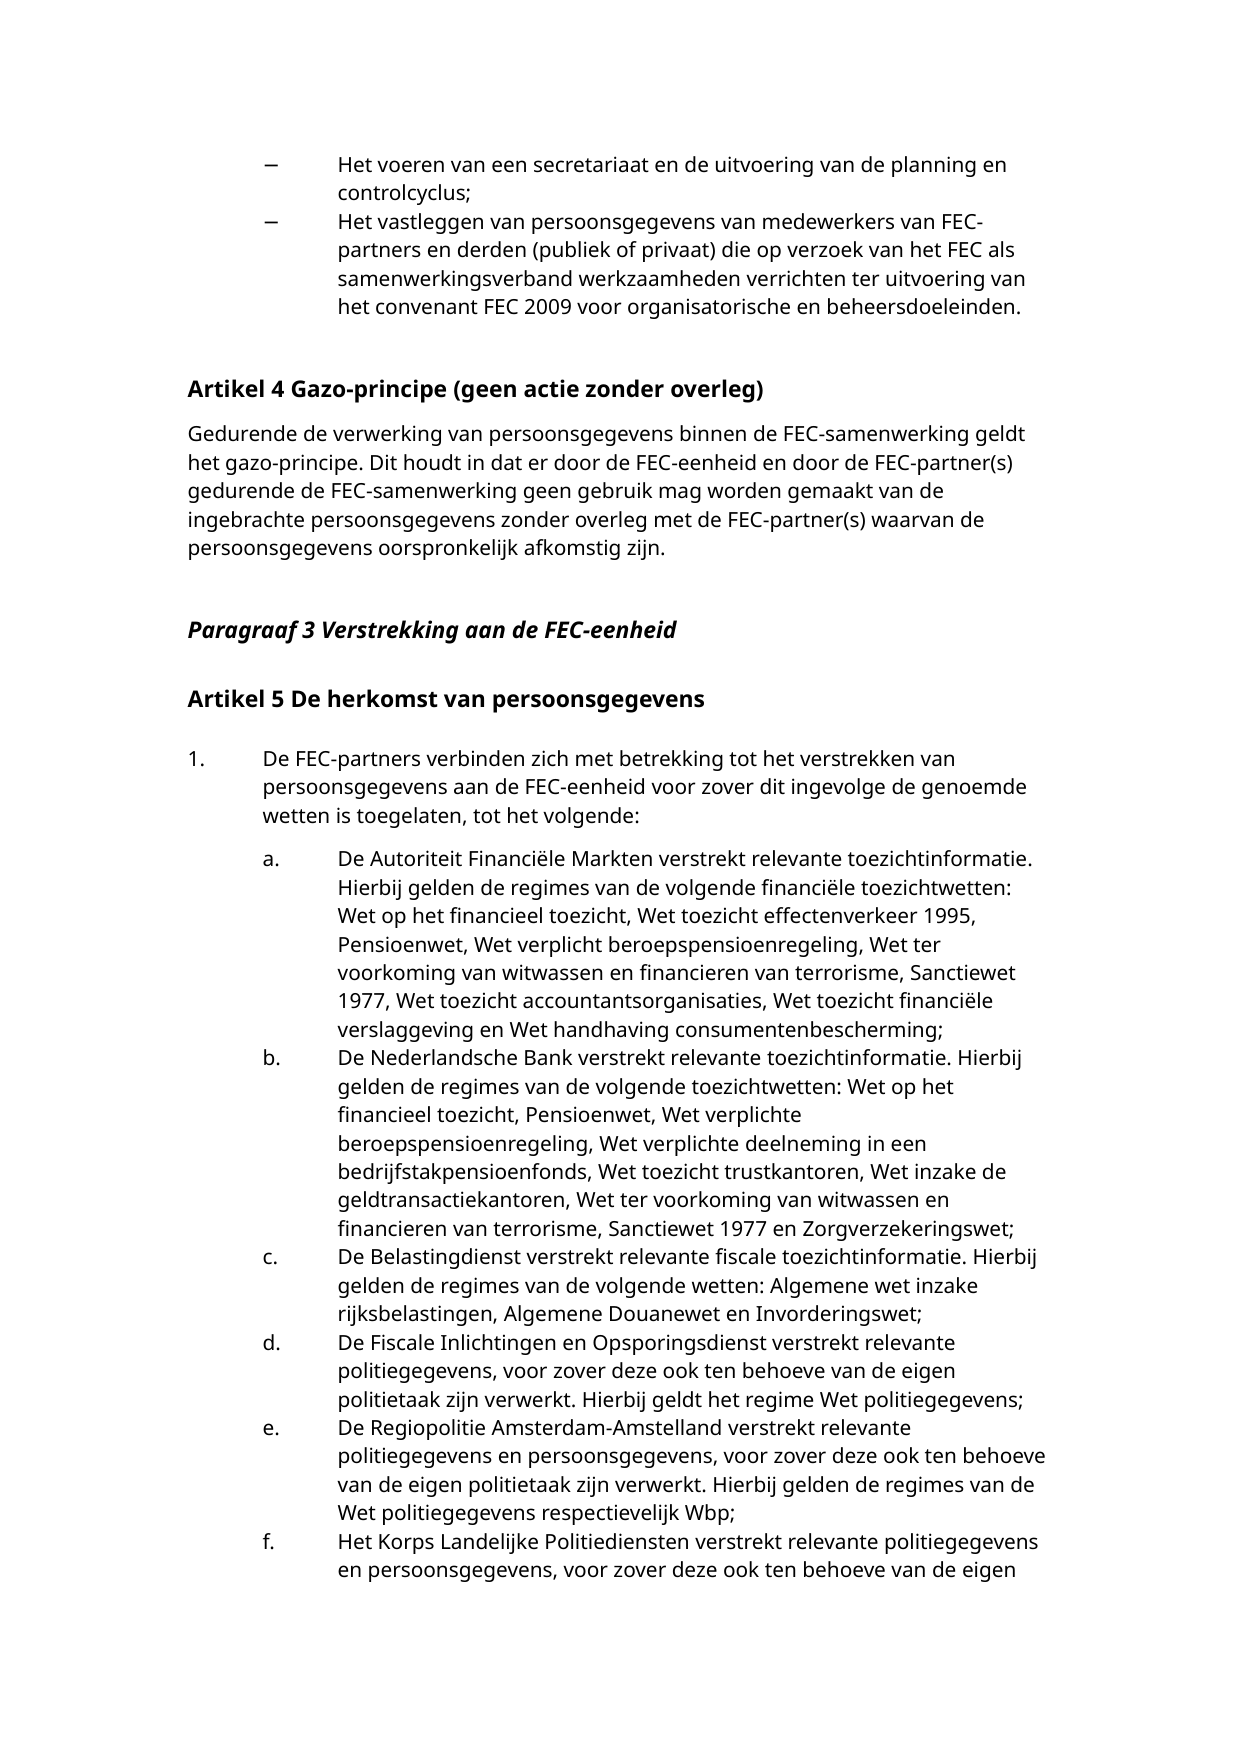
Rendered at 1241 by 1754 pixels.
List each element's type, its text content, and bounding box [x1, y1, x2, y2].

list De Fiscale Inlichtingen en Opsporingsdienst verstrekt relevante politiegegevens, voor zover deze ook ten behoeve van de eigen politietaak zijn verwerkt. Hierbij geldt het regime Wet politiegegevens; [262, 1328, 1053, 1413]
list De Autoriteit Financiële Markten verstrekt relevante toezichtinformatie. Hierbij gelden de regimes van de volgende financiële toezichtwetten: Wet op het financieel toezicht, Wet toezicht effectenverkeer 1995, Pensioenwet, Wet verplicht beroepspensioenregeling, Wet ter voorkoming van witwassen en financieren van terrorisme, Sanctiewet 1977, Wet toezicht accountantsorganisaties, Wet toezicht financiële verslaggeving en Wet handhaving consumentenbescherming; [262, 844, 1053, 1043]
list De Regiopolitie Amsterdam-Amstelland verstrekt relevante politiegegevens en persoonsgegevens, voor zover deze ook ten behoeve van de eigen politietaak zijn verwerkt. Hierbij gelden de regimes van de Wet politiegegevens respectievelijk Wbp; [262, 1413, 1053, 1527]
subtitle Artikel 5 De herkomst van persoonsgegevens [187, 683, 1053, 714]
list Het vastleggen van persoonsgegevens van medewerkers van FEC-partners en derden (publiek of privaat) die op verzoek van het FEC als samenwerkingsverband werkzaamheden verrichten ter uitvoering van het convenant FEC 2009 voor organisatorische en beheersdoeleinden. [262, 207, 1053, 321]
list Het voeren van een secretariaat en de uitvoering van de planning en controlcyclus; [262, 150, 1053, 207]
text Gedurende de verwerking van persoonsgegevens binnen de FEC-samenwerking geldt het gazo-principe. Dit houdt in dat er door de FEC-eenheid en door de FEC-partner(s) gedurende de FEC-samenwerking geen gebruik mag worden gemaakt van de ingebrachte persoonsgegevens zonder overleg met de FEC-partner(s) waarvan de persoonsgegevens oorspronkelijk afkomstig zijn. [187, 419, 1053, 562]
list Het Korps Landelijke Politiediensten verstrekt relevante politiegegevens en persoonsgegevens, voor zover deze ook ten behoeve van de eigen [262, 1527, 1053, 1584]
list De Belastingdienst verstrekt relevante fiscale toezichtinformatie. Hierbij gelden de regimes van de volgende wetten: Algemene wet inzake rijksbelastingen, Algemene Douanewet en Invorderingswet; [262, 1242, 1053, 1328]
list De Nederlandsche Bank verstrekt relevante toezichtinformatie. Hierbij gelden de regimes van de volgende toezichtwetten: Wet op het financieel toezicht, Pensioenwet, Wet verplichte beroepspensioenregeling, Wet verplichte deelneming in een bedrijfstakpensioenfonds, Wet toezicht trustkantoren, Wet inzake de geldtransactiekantoren, Wet ter voorkoming van witwassen en financieren van terrorisme, Sanctiewet 1977 en Zorgverzekeringswet; [262, 1043, 1053, 1242]
list De FEC-partners verbinden zich met betrekking tot het verstrekken van persoonsgegevens aan de FEC-eenheid voor zover dit ingevolge de genoemde wetten is toegelaten, tot het volgende: [187, 744, 1053, 829]
subtitle Artikel 4 Gazo-principe (geen actie zonder overleg) [187, 373, 1053, 404]
subtitle Paragraaf 3 Verstrekking aan de FEC-eenheid [187, 614, 1053, 645]
